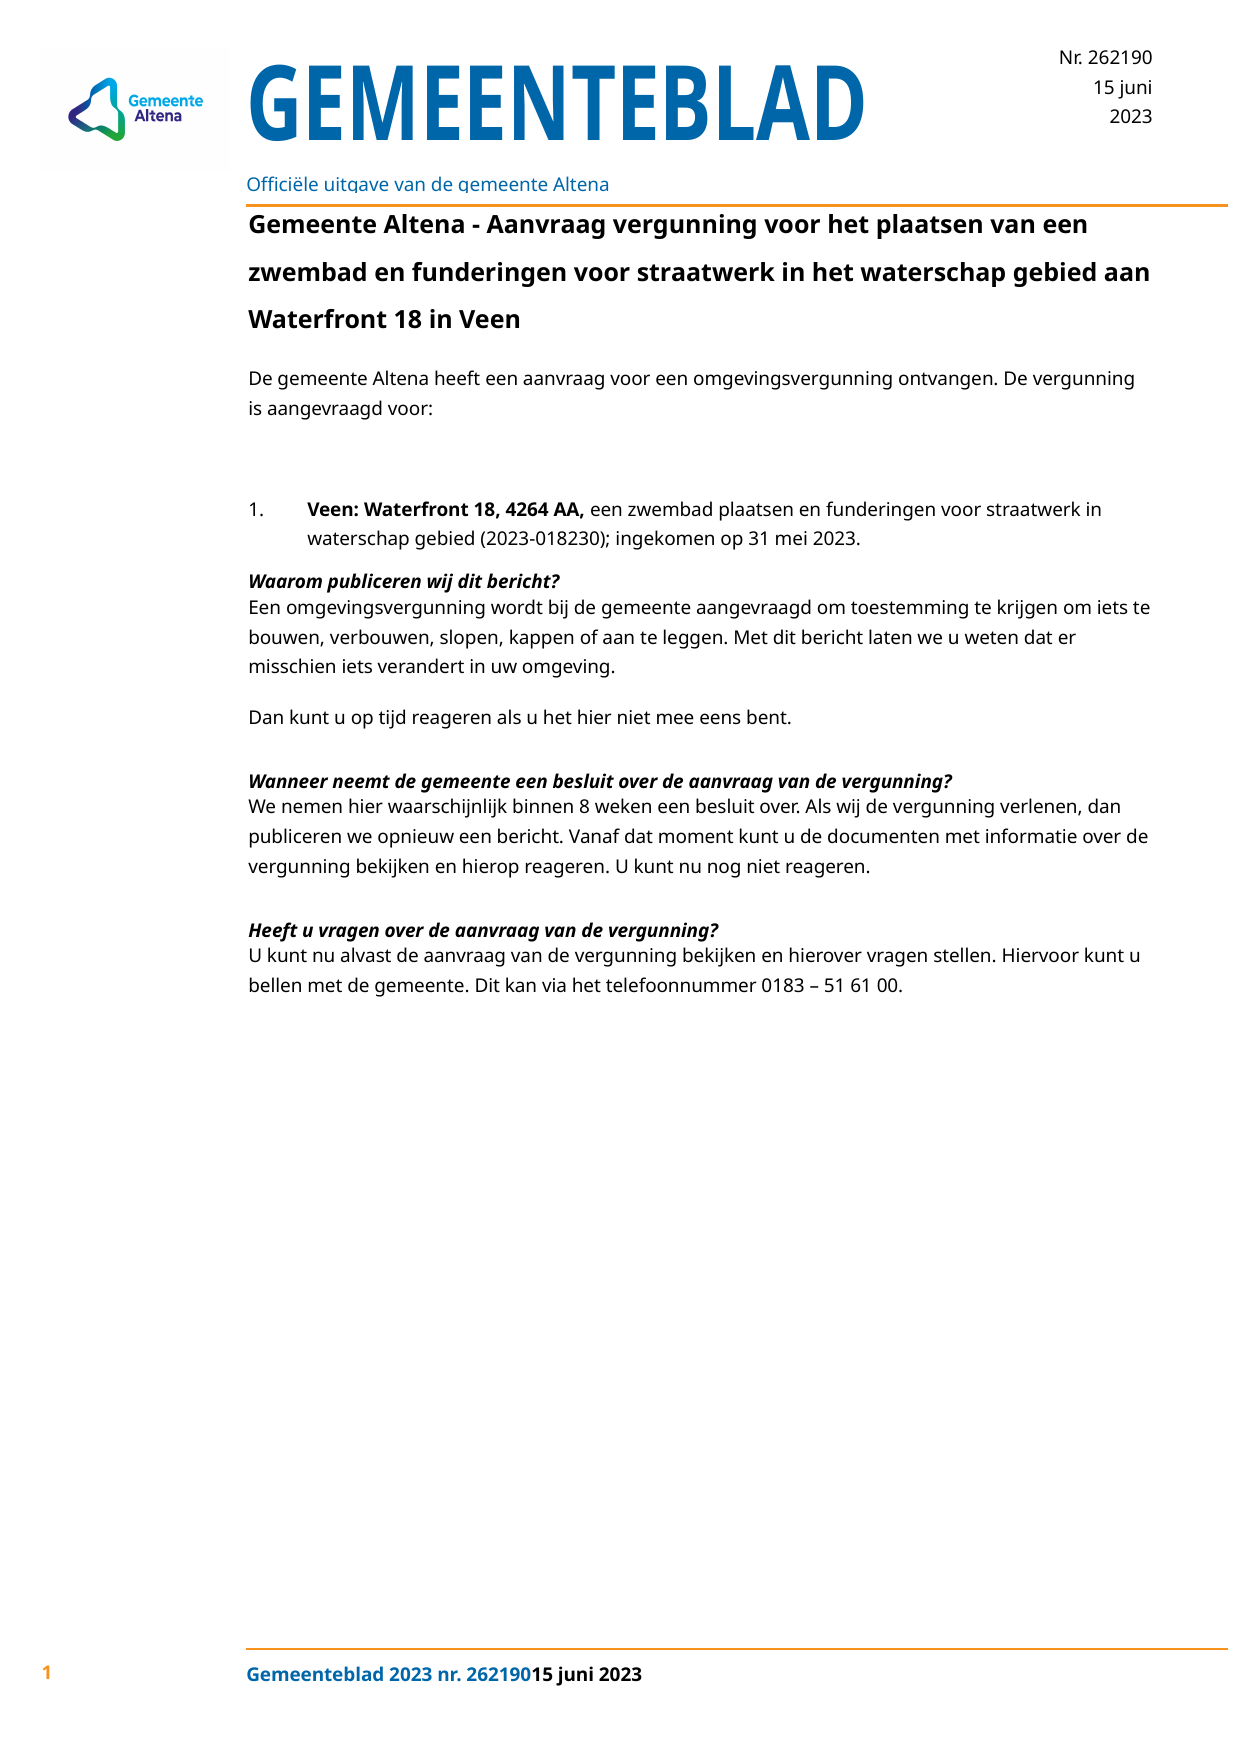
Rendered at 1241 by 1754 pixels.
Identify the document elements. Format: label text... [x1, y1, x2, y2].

text De gemeente Altena heeft een aanvraag voor een omgevingsvergunning ontvangen. De vergunning is aangevraagd voor: [248, 366, 1152, 421]
list Veen: Waterfront 18, 4264 AA, een zwembad plaatsen en funderingen voor straatwerk in waterschap gebied (2023-018230); ingekomen op 31 mei 2023. [248, 496, 1152, 551]
text Heeft u vragen over de aanvraag van de vergunning? [248, 917, 1152, 942]
picture [41, 47, 231, 172]
text Wanneer neemt de gemeente een besluit over de aanvraag van de vergunning? [248, 768, 1152, 794]
text Een omgevingsvergunning wordt bij de gemeente aangevraagd om toestemming te krijgen om iets te bouwen, verbouwen, slopen, kappen of aan te leggen. Met dit bericht laten we u weten dat er misschien iets verandert in uw omgeving. [248, 594, 1152, 679]
text U kunt nu alvast de aanvraag van de vergunning bekijken en hierover vragen stellen. Hiervoor kunt u bellen met de gemeente. Dit kan via het telefoonnummer 0183 – 51 61 00. [248, 942, 1152, 998]
text Gemeente Altena - Aanvraag vergunning voor het plaatsen van een zwembad en funderingen voor straatwerk in het waterschap gebied aan Waterfront 18 in Veen [248, 207, 1152, 336]
text Dan kunt u op tijd reageren als u het hier niet mee eens bent. [248, 704, 1152, 730]
text Waarom publiceren wij dit bericht? [248, 569, 1152, 594]
text We nemen hier waarschijnlijk binnen 8 weken een besluit over. Als wij de vergunning verlenen, dan publiceren we opnieuw een bericht. Vanaf dat moment kunt u de documenten met informatie over de vergunning bekijken en hierop reageren. U kunt nu nog niet reageren. [248, 794, 1152, 878]
